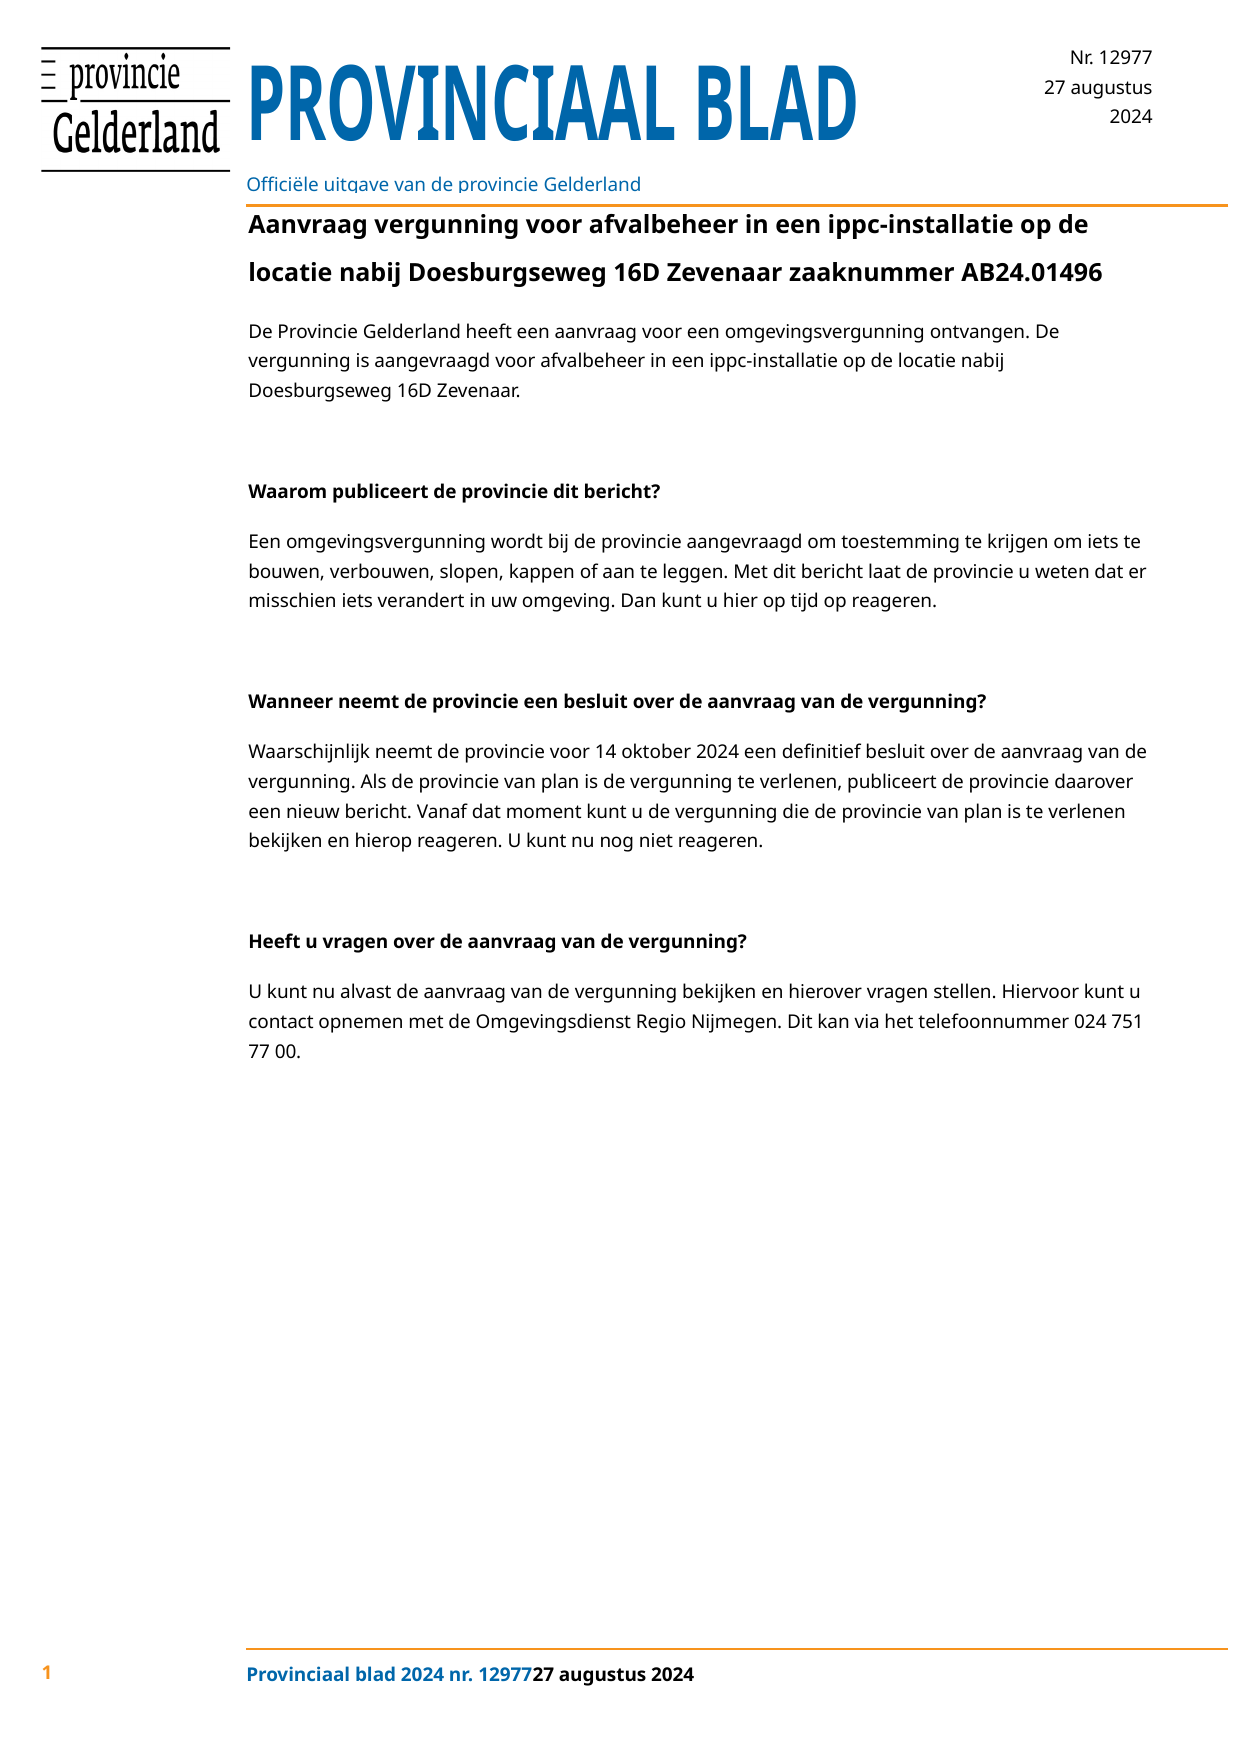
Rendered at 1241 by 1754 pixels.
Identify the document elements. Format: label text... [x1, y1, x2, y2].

text Heeft u vragen over de aanvraag van de vergunning? [248, 928, 1152, 954]
text Aanvraag vergunning voor afvalbeheer in een ippc-installatie op de locatie nabij Doesburgseweg 16D Zevenaar zaaknummer AB24.01496 [248, 207, 1152, 288]
text Een omgevingsvergunning wordt bij de provincie aangevraagd om toestemming te krijgen om iets te bouwen, verbouwen, slopen, kappen of aan te leggen. Met dit bericht laat de provincie u weten dat er misschien iets verandert in uw omgeving. Dan kunt u hier op tijd op reageren. [248, 528, 1152, 613]
text U kunt nu alvast de aanvraag van de vergunning bekijken en hierover vragen stellen. Hiervoor kunt u contact opnemen met de Omgevingsdienst Regio Nijmegen. Dit kan via het telefoonnummer 024 751 77 00. [248, 979, 1152, 1064]
picture [41, 47, 231, 172]
text Waarom publiceert de provincie dit bericht? [248, 478, 1152, 504]
text Wanneer neemt de provincie een besluit over de aanvraag van de vergunning? [248, 688, 1152, 714]
text Waarschijnlijk neemt de provincie voor 14 oktober 2024 een definitief besluit over de aanvraag van de vergunning. Als de provincie van plan is de vergunning te verlenen, publiceert de provincie daarover een nieuw bericht. Vanaf dat moment kunt u de vergunning die de provincie van plan is te verlenen bekijken en hierop reageren. U kunt nu nog niet reageren. [248, 739, 1152, 853]
text De Provincie Gelderland heeft een aanvraag voor een omgevingsvergunning ontvangen. De vergunning is aangevraagd voor afvalbeheer in een ippc-installatie op de locatie nabij Doesburgseweg 16D Zevenaar. [248, 318, 1152, 403]
